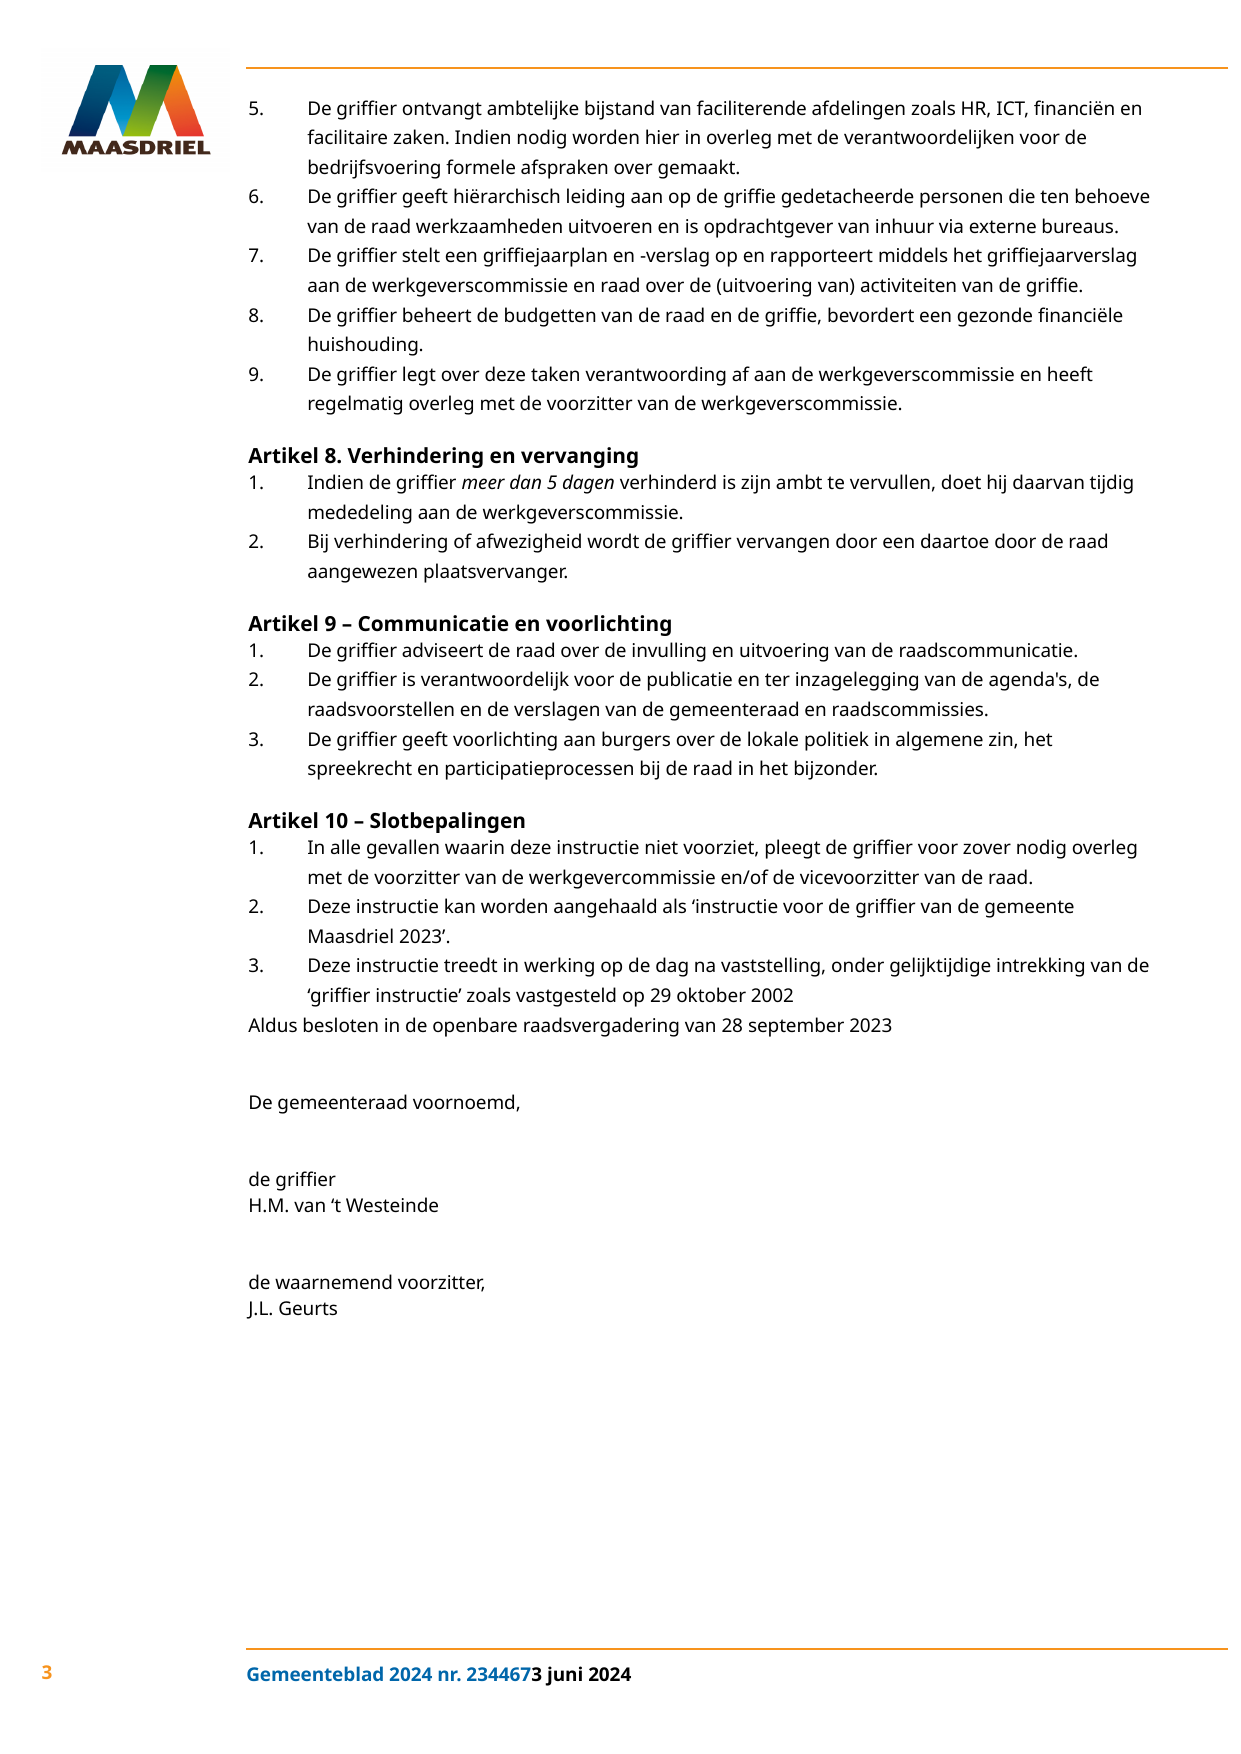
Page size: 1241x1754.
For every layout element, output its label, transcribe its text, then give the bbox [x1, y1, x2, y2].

text de griffier [248, 1166, 1152, 1192]
text Artikel 10 – Slotbepalingen [248, 806, 1152, 834]
list Deze instructie treedt in werking op de dag na vaststelling, onder gelijktijdige intrekking van de ‘griffier instructie’ zoals vastgesteld op 29 oktober 2002 [248, 953, 1152, 1008]
text De gemeenteraad voornoemd, [248, 1089, 1152, 1115]
text de waarnemend voorzitter, [248, 1269, 1152, 1295]
list In alle gevallen waarin deze instructie niet voorziet, pleegt de griffier voor zover nodig overleg met de voorzitter van de werkgevercommissie en/of de vicevoorzitter van de raad. [248, 834, 1152, 889]
list De griffier legt over deze taken verantwoording af aan de werkgeverscommissie en heeft regelmatig overleg met de voorzitter van de werkgeverscommissie. [248, 361, 1152, 416]
list De griffier ontvangt ambtelijke bijstand van faciliterende afdelingen zoals HR, ICT, financiën en facilitaire zaken. Indien nodig worden hier in overleg met de verantwoordelijken voor de bedrijfsvoering formele afspraken over gemaakt. [248, 95, 1152, 180]
text Artikel 8. Verhindering en vervanging [248, 441, 1152, 469]
text H.M. van ‘t Westeinde [248, 1192, 1152, 1218]
picture [41, 47, 231, 172]
list De griffier geeft voorlichting aan burgers over de lokale politiek in algemene zin, het spreekrecht en participatieprocessen bij de raad in het bijzonder. [248, 726, 1152, 781]
list De griffier stelt een griffiejaarplan en -verslag op en rapporteert middels het griffiejaarverslag aan de werkgeverscommissie en raad over de (uitvoering van) activiteiten van de griffie. [248, 243, 1152, 298]
list De griffier beheert de budgetten van de raad en de griffie, bevordert een gezonde financiële huishouding. [248, 302, 1152, 357]
list Deze instructie kan worden aangehaald als ‘instructie voor de griffier van de gemeente Maasdriel 2023’. [248, 893, 1152, 949]
list De griffier adviseert de raad over de invulling en uitvoering van de raadscommunicatie. [248, 637, 1152, 663]
list De griffier is verantwoordelijk voor de publicatie en ter inzagelegging van de agenda's, de raadsvoorstellen en de verslagen van de gemeenteraad en raadscommissies. [248, 667, 1152, 722]
list De griffier geeft hiërarchisch leiding aan op de griffie gedetacheerde personen die ten behoeve van de raad werkzaamheden uitvoeren en is opdrachtgever van inhuur via externe bureaus. [248, 183, 1152, 239]
list Bij verhindering of afwezigheid wordt de griffier vervangen door een daartoe door de raad aangewezen plaatsvervanger. [248, 529, 1152, 584]
text Aldus besloten in de openbare raadsvergadering van 28 september 2023 [248, 1012, 1152, 1037]
text Artikel 9 – Communicatie en voorlichting [248, 609, 1152, 637]
list Indien de griffier meer dan 5 dagen verhinderd is zijn ambt te vervullen, doet hij daarvan tijdig mededeling aan de werkgeverscommissie. [248, 469, 1152, 525]
text J.L. Geurts [248, 1295, 1152, 1321]
